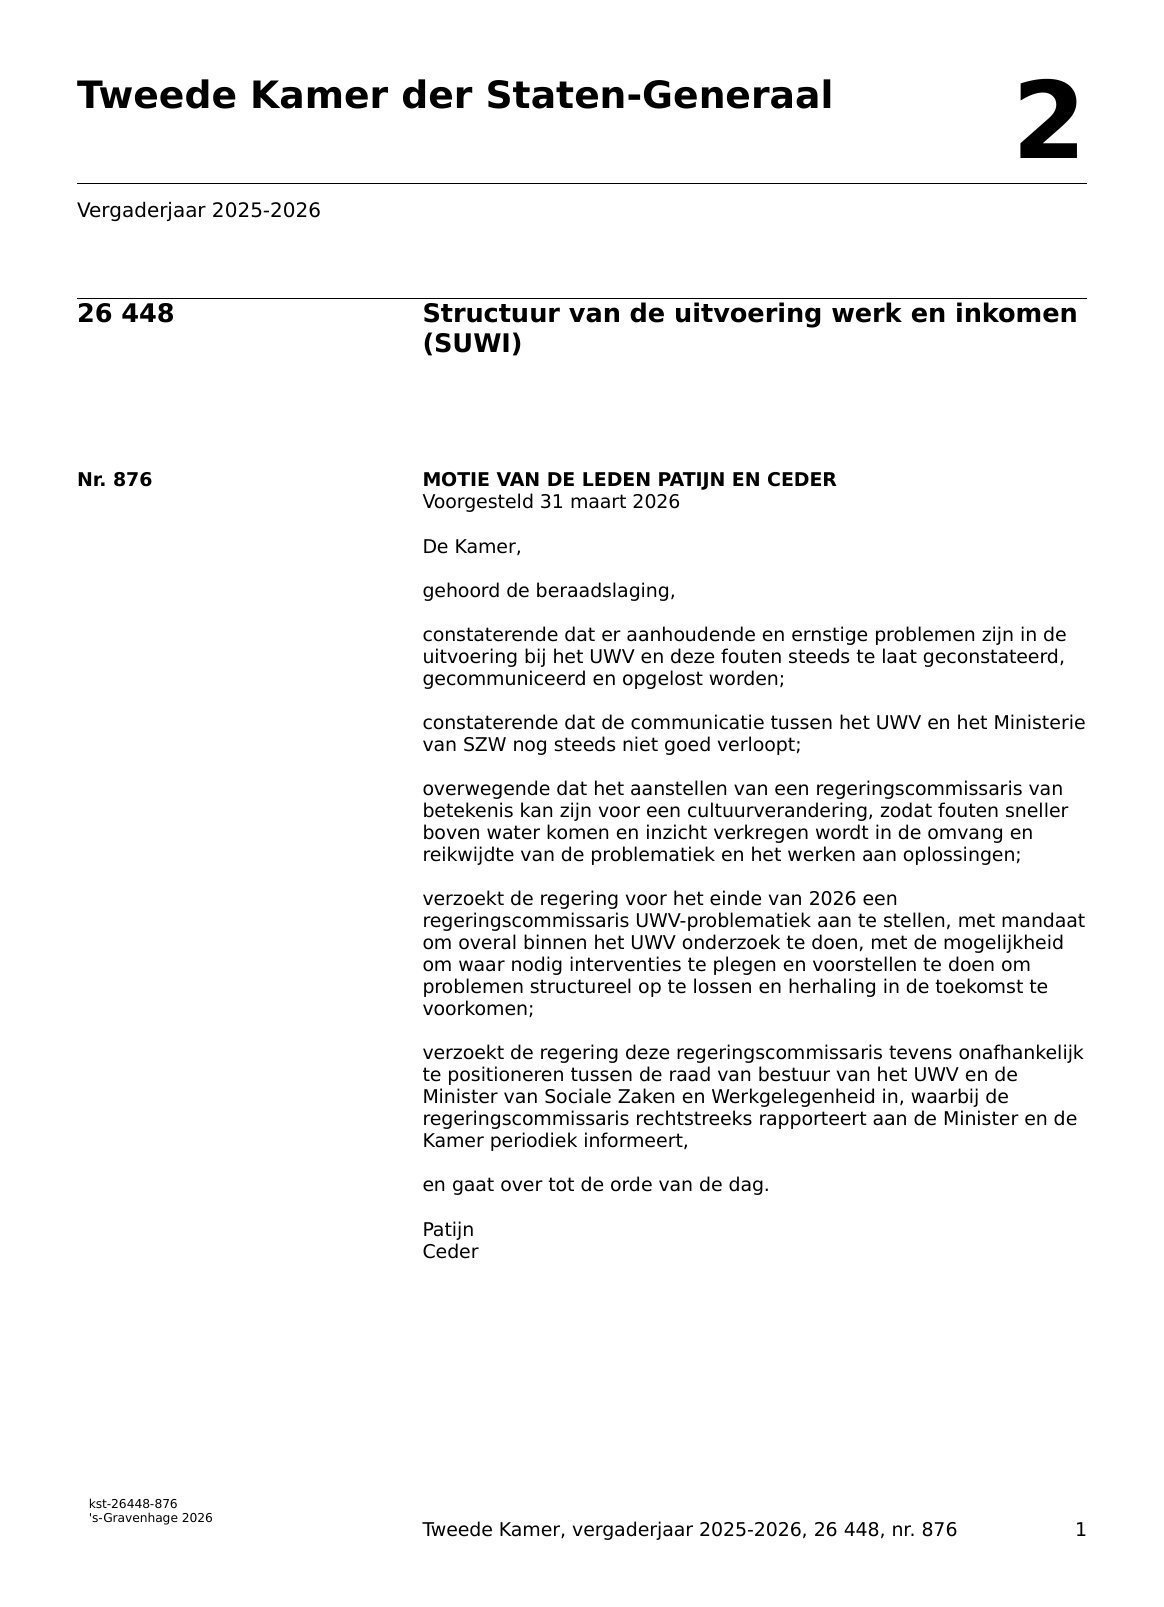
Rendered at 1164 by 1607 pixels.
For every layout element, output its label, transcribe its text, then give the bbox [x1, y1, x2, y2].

table_header 2 [886, 59, 1087, 183]
text verzoekt de regering deze regeringscommissaris tevens onafhankelijk te positioneren tussen de raad van bestuur van het UWV en de Minister van Sociale Zaken en Werkgelegenheid in, waarbij de regeringscommissaris rechtstreeks rapporteert aan de Minister en de Kamer periodiek informeert, [422, 1042, 1087, 1152]
text kst-26448-876 [88, 1497, 323, 1511]
text constaterende dat er aanhoudende en ernstige problemen zijn in de uitvoering bij het UWV en deze fouten steeds te laat geconstateerd, gecommuniceerd en opgelost worden; [422, 624, 1087, 690]
text overwegende dat het aanstellen van een regeringscommissaris van betekenis kan zijn voor een cultuurverandering, zodat fouten sneller boven water komen en inzicht verkregen wordt in de omvang en reikwijdte van de problematiek en het werken aan oplossingen; [422, 778, 1087, 866]
text constaterende dat de communicatie tussen het UWV en het Ministerie van SZW nog steeds niet goed verloopt; [422, 712, 1087, 756]
text Patijn [422, 1218, 1087, 1241]
text Voorgesteld 31 maart 2026 [422, 491, 1087, 513]
table_header Tweede Kamer der Staten-Generaal [77, 59, 886, 183]
text verzoekt de regering voor het einde van 2026 een regeringscommissaris UWV-problematiek aan te stellen, met mandaat om overal binnen het UWV onderzoek te doen, met de mogelijkheid om waar nodig interventies te plegen en voorstellen te doen om problemen structureel op te lossen en herhaling in de toekomst te voorkomen; [422, 888, 1087, 1020]
text en gaat over tot de orde van de dag. [422, 1174, 1087, 1196]
text Ceder [422, 1241, 1087, 1262]
text 's-Gravenhage 2026 [88, 1511, 323, 1525]
table_cell Vergaderjaar 2025-2026 [77, 184, 1087, 298]
subtitle 26 448 Structuur van de uitvoering werk en inkomen (SUWI) [77, 299, 1087, 358]
text De Kamer, [422, 536, 1087, 557]
subtitle Nr. 876 MOTIE VAN DE LEDEN PATIJN EN CEDER [77, 469, 1087, 491]
text gehoord de beraadslaging, [422, 580, 1087, 602]
